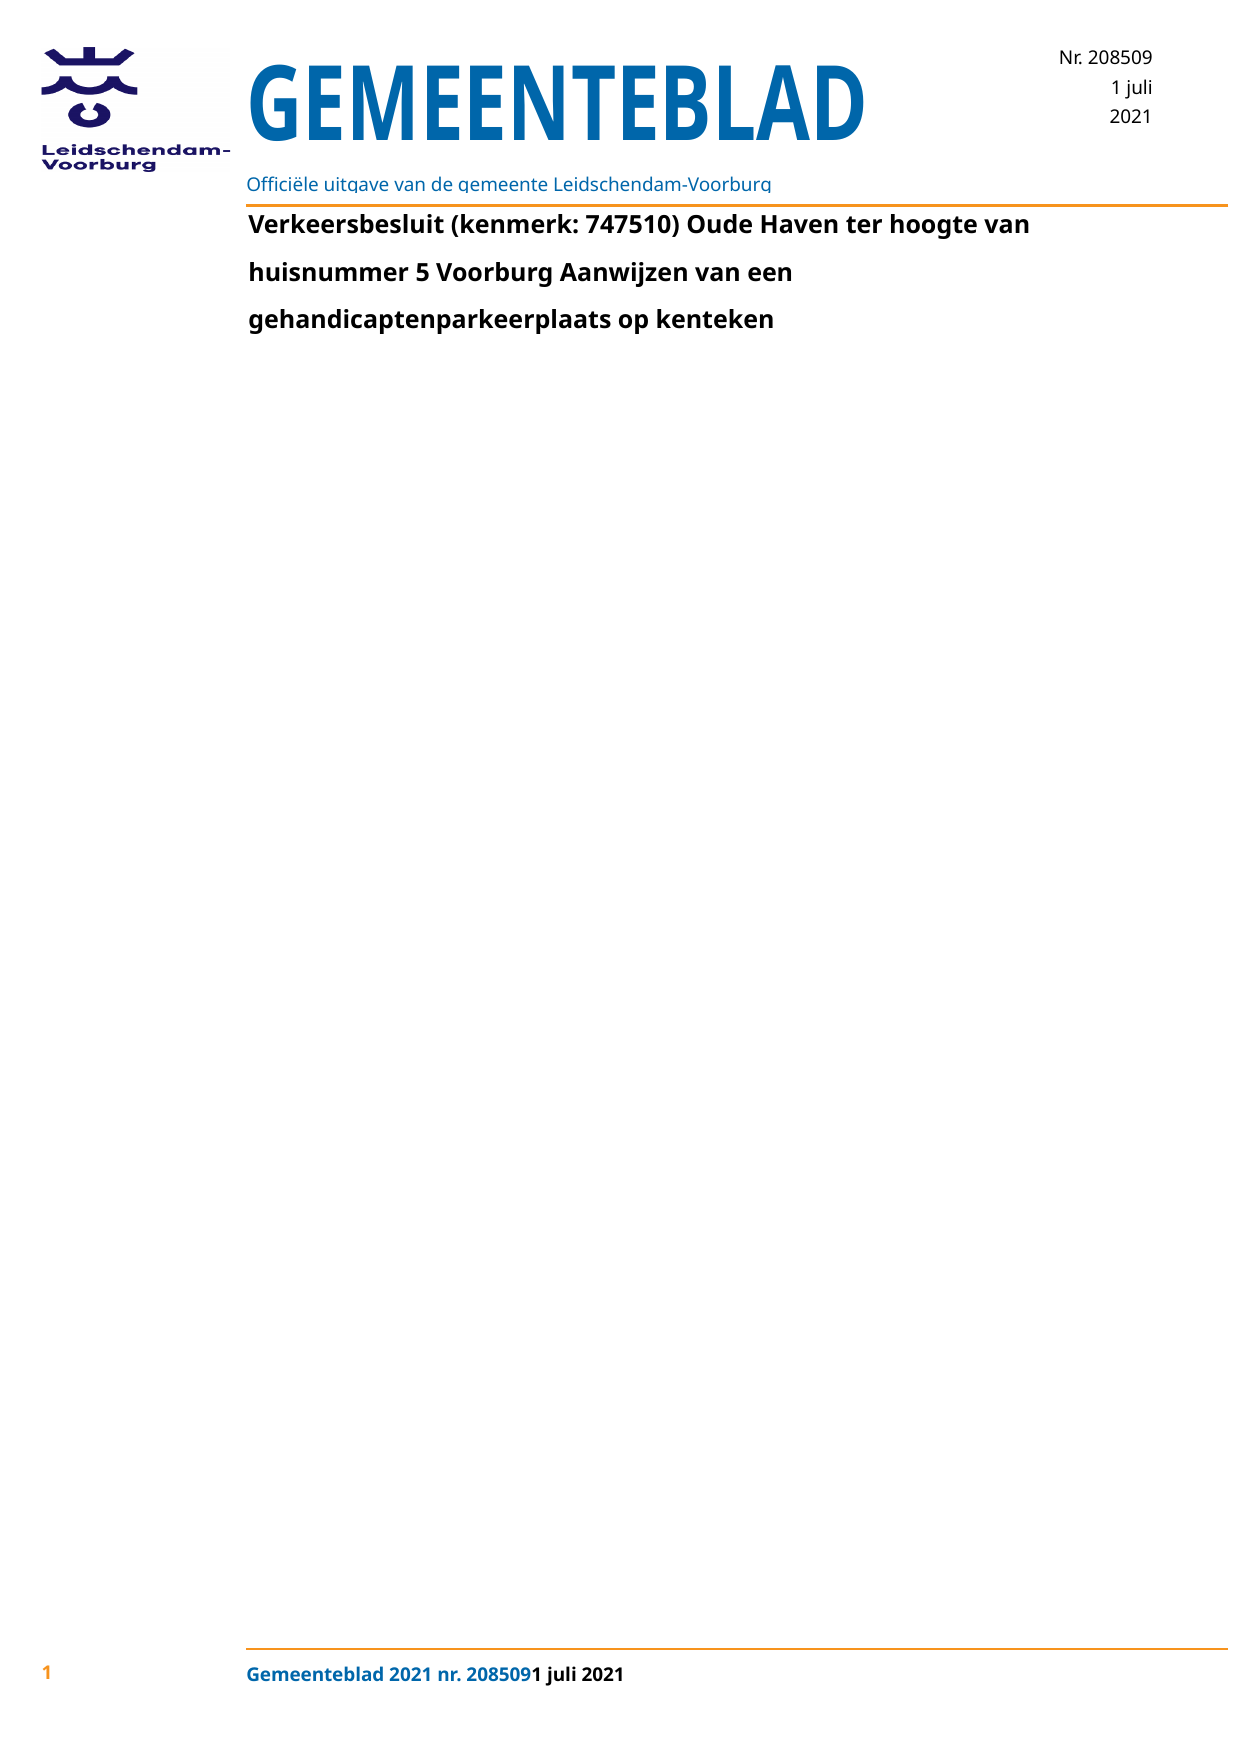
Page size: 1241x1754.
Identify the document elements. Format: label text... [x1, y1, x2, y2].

text Verkeersbesluit (kenmerk: 747510) Oude Haven ter hoogte van huisnummer 5 Voorburg Aanwijzen van een gehandicaptenparkeerplaats op kenteken [248, 207, 1152, 336]
picture [41, 47, 231, 172]
